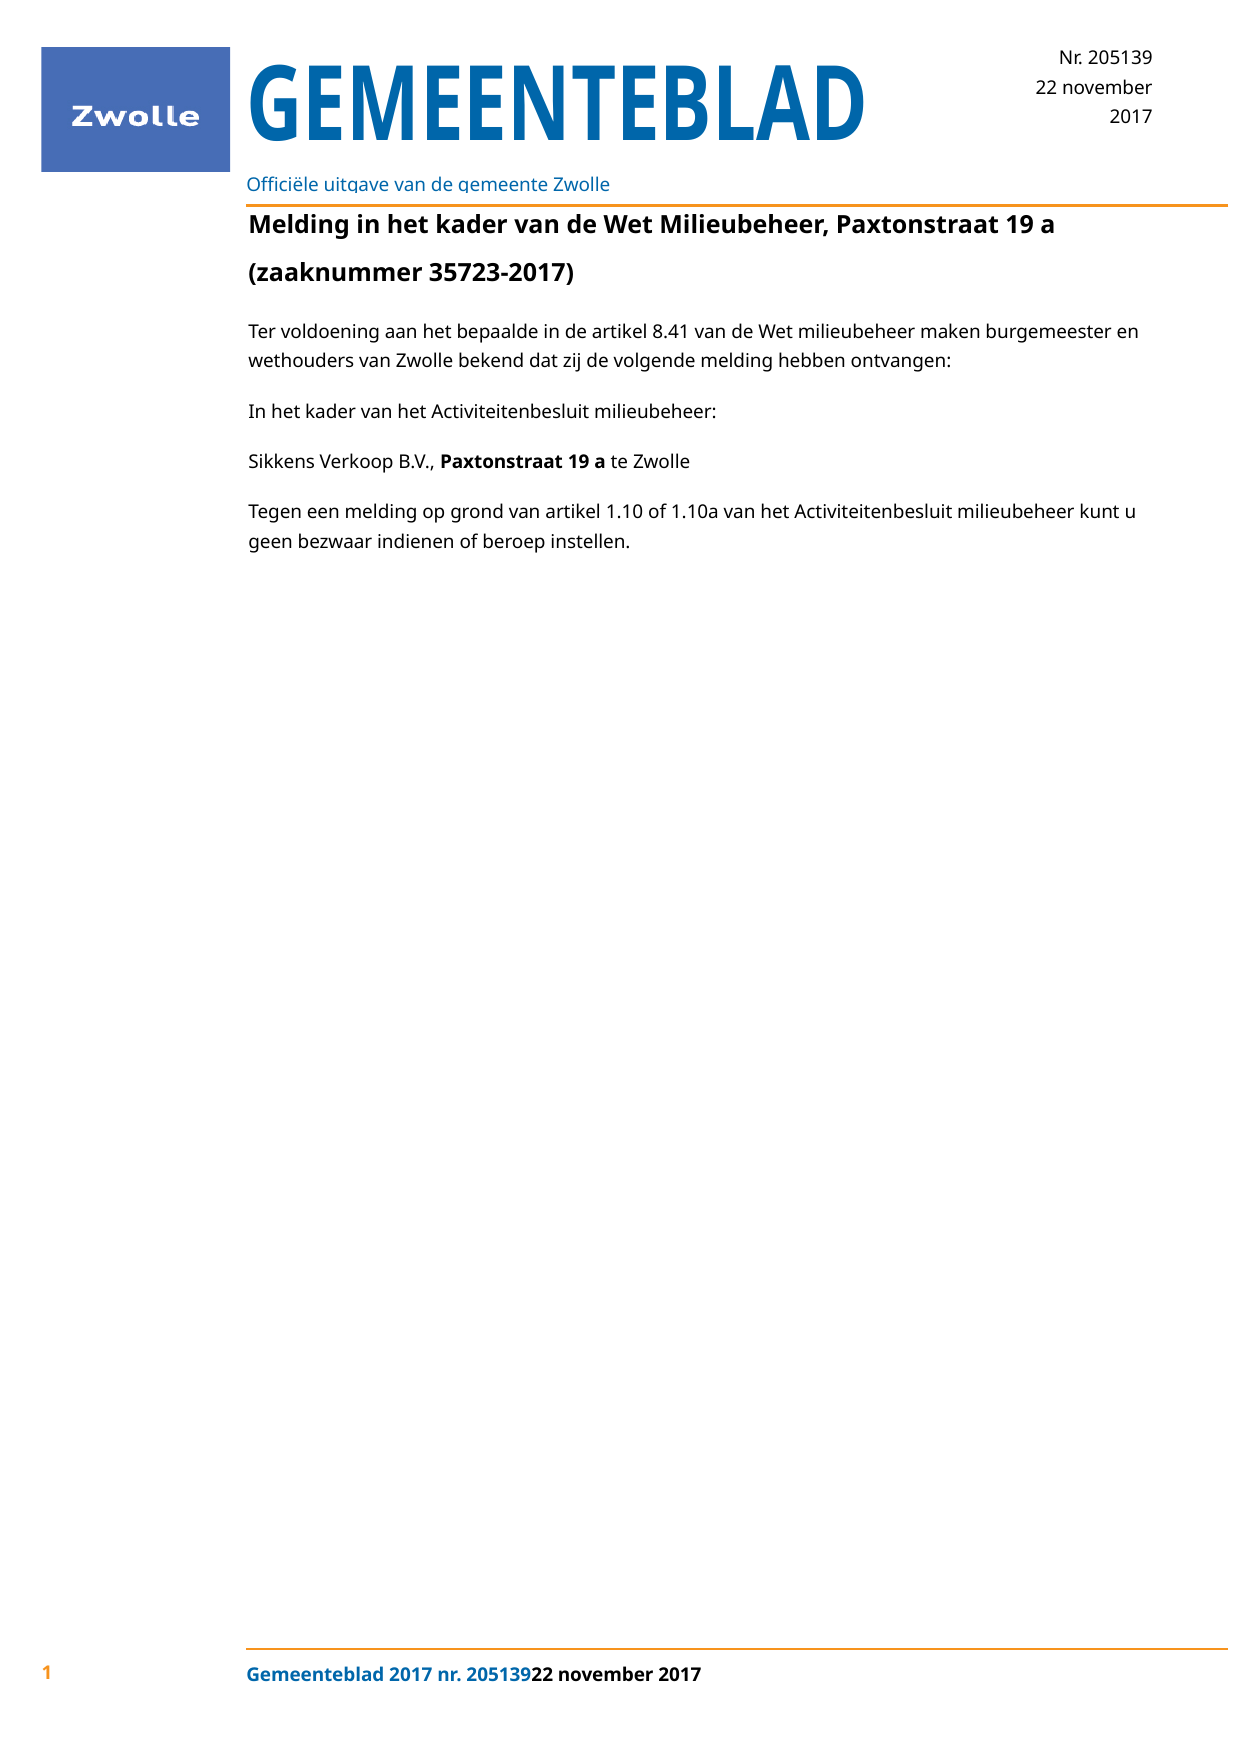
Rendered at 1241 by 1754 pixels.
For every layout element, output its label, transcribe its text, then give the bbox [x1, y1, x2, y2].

text Ter voldoening aan het bepaalde in de artikel 8.41 van de Wet milieubeheer maken burgemeester en wethouders van Zwolle bekend dat zij de volgende melding hebben ontvangen: [248, 318, 1152, 373]
text Tegen een melding op grond van artikel 1.10 of 1.10a van het Activiteitenbesluit milieubeheer kunt u geen bezwaar indienen of beroep instellen. [248, 499, 1152, 554]
text In het kader van het Activiteitenbesluit milieubeheer: [248, 398, 1152, 424]
picture [41, 47, 231, 172]
text Melding in het kader van de Wet Milieubeheer, Paxtonstraat 19 a (zaaknummer 35723-2017) [248, 207, 1152, 288]
text Sikkens Verkoop B.V., Paxtonstraat 19 a te Zwolle [248, 448, 1152, 474]
